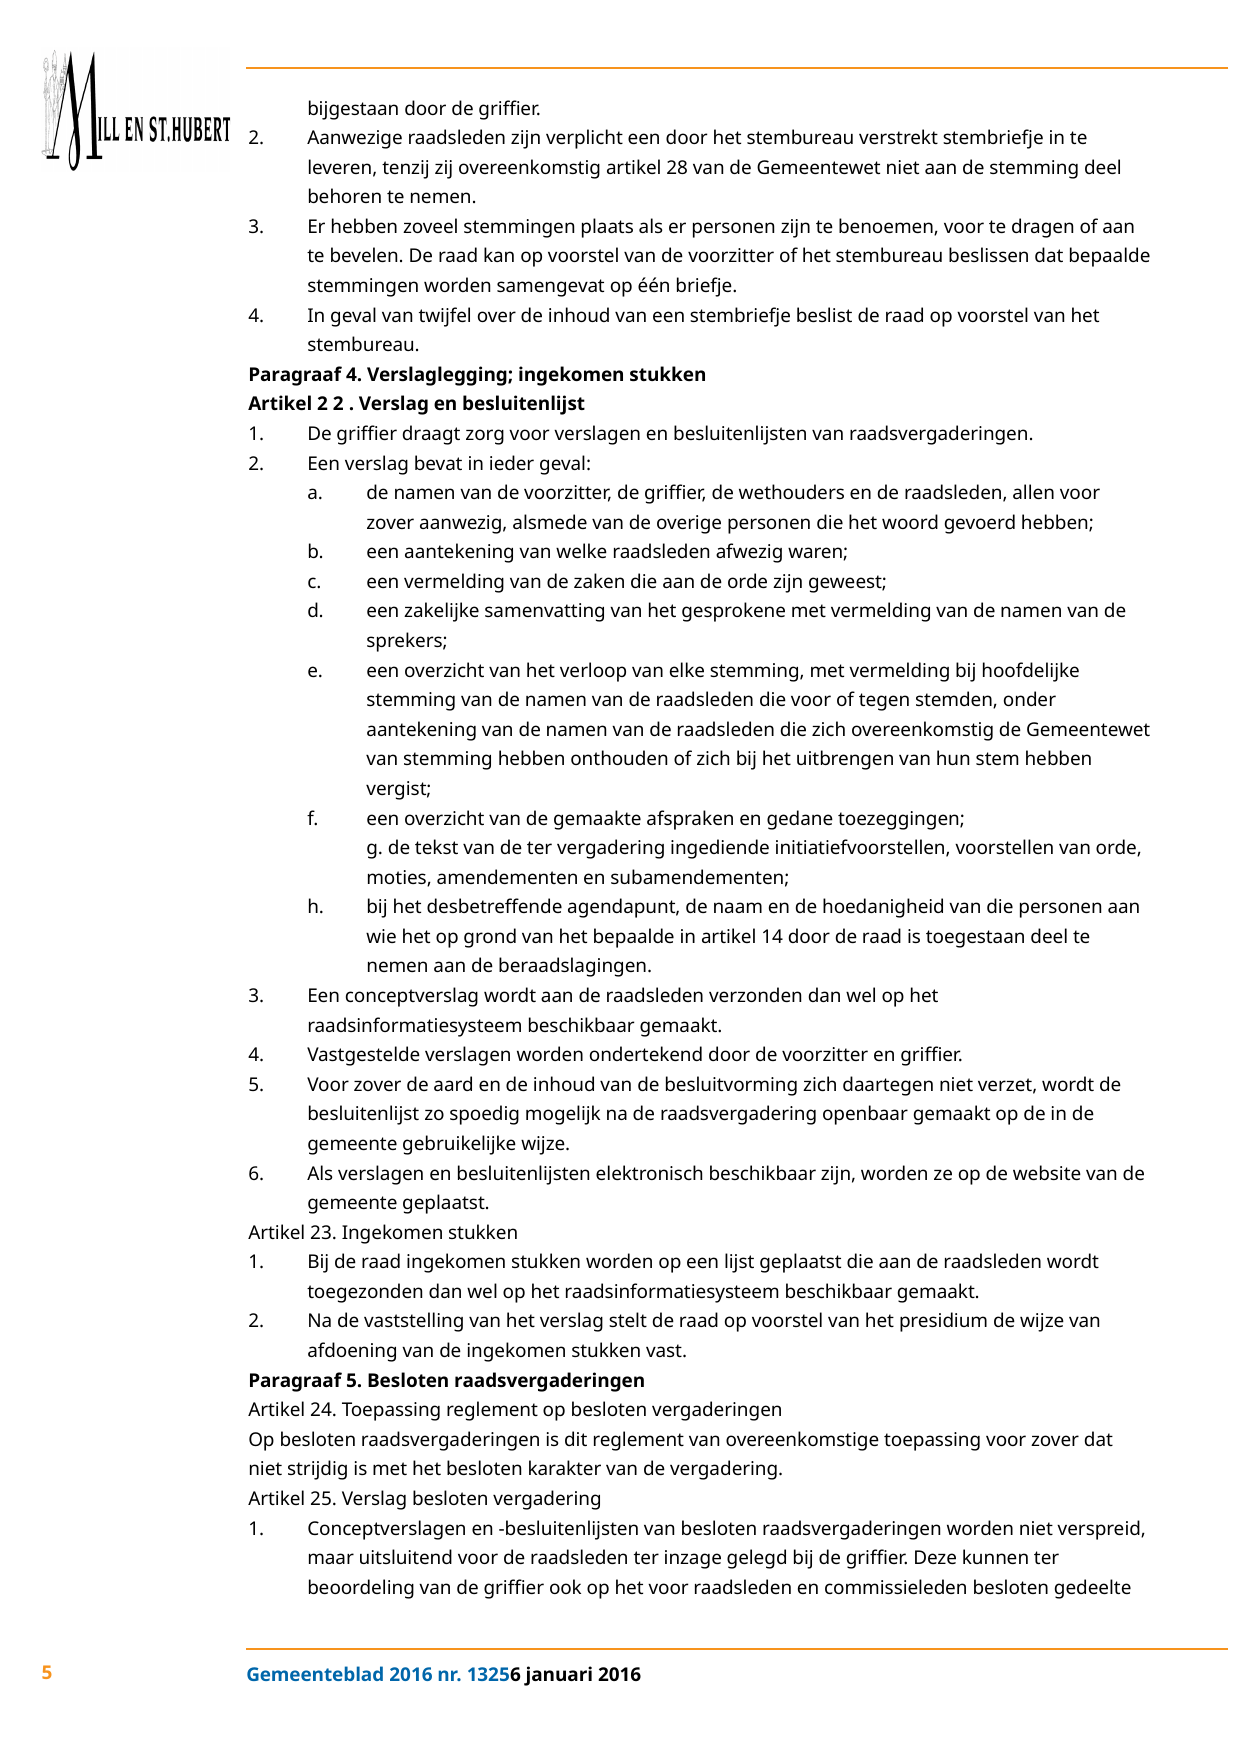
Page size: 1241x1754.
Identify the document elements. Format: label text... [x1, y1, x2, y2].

list Bij de raad ingekomen stukken worden op een lijst geplaatst die aan de raadsleden wordt toegezonden dan wel op het raadsinformatiesysteem beschikbaar gemaakt. [248, 1248, 1152, 1304]
list Een verslag bevat in ieder geval: [248, 450, 1152, 476]
list een aantekening van welke raadsleden afwezig waren; [307, 538, 1152, 564]
list Vastgestelde verslagen worden ondertekend door de voorzitter en griffier. [248, 1041, 1152, 1067]
text Paragraaf 4. Verslaglegging; ingekomen stukken [248, 361, 1152, 387]
text Artikel 24. Toepassing reglement op besloten vergaderingen [248, 1396, 1152, 1422]
list Conceptverslagen en -besluitenlijsten van besloten raadsvergaderingen worden niet verspreid, maar uitsluitend voor de raadsleden ter inzage gelegd bij de griffier. Deze kunnen ter beoordeling van de griffier ook op het voor raadsleden en commissieleden besloten gedeelte [248, 1515, 1152, 1600]
list Voor zover de aard en de inhoud van de besluitvorming zich daartegen niet verzet, wordt de besluitenlijst zo spoedig mogelijk na de raadsvergadering openbaar gemaakt op de in de gemeente gebruikelijke wijze. [248, 1071, 1152, 1156]
list bij het desbetreffende agendapunt, de naam en de hoedanigheid van die personen aan wie het op grond van het bepaalde in artikel 14 door de raad is toegestaan deel te nemen aan de beraadslagingen. [307, 893, 1152, 978]
text Artikel 25. Verslag besloten vergadering [248, 1485, 1152, 1511]
list g. de tekst van de ter vergadering ingediende initiatiefvoorstellen, voorstellen van orde, moties, amendementen en subamendementen; [307, 834, 1152, 890]
list de namen van de voorzitter, de griffier, de wethouders en de raadsleden, allen voor zover aanwezig, alsmede van de overige personen die het woord gevoerd hebben; [307, 479, 1152, 535]
list Na de vaststelling van het verslag stelt de raad op voorstel van het presidium de wijze van afdoening van de ingekomen stukken vast. [248, 1308, 1152, 1363]
list een vermelding van de zaken die aan de orde zijn geweest; [307, 568, 1152, 594]
list een overzicht van de gemaakte afspraken en gedane toezeggingen; [307, 805, 1152, 831]
list Er hebben zoveel stemmingen plaats als er personen zijn te benoemen, voor te dragen of aan te bevelen. De raad kan op voorstel van de voorzitter of het stembureau beslissen dat bepaalde stemmingen worden samengevat op één briefje. [248, 213, 1152, 298]
list een zakelijke samenvatting van het gesprokene met vermelding van de namen van de sprekers; [307, 598, 1152, 653]
list De griffier draagt zorg voor verslagen en besluitenlijsten van raadsvergaderingen. [248, 420, 1152, 446]
text Paragraaf 5. Besloten raadsvergaderingen [248, 1367, 1152, 1393]
text Artikel 2 2 . Verslag en besluitenlijst [248, 391, 1152, 416]
text Artikel 23. Ingekomen stukken [248, 1219, 1152, 1245]
list Als verslagen en besluitenlijsten elektronisch beschikbaar zijn, worden ze op de website van de gemeente geplaatst. [248, 1160, 1152, 1215]
list Aanwezige raadsleden zijn verplicht een door het stembureau verstrekt stembriefje in te leveren, tenzij zij overeenkomstig artikel 28 van de Gemeentewet niet aan de stemming deel behoren te nemen. [248, 124, 1152, 209]
picture [41, 47, 231, 172]
text Op besloten raadsvergaderingen is dit reglement van overeenkomstige toepassing voor zover dat niet strijdig is met het besloten karakter van de vergadering. [248, 1426, 1152, 1481]
list In geval van twijfel over de inhoud van een stembriefje beslist de raad op voorstel van het stembureau. [248, 302, 1152, 357]
list bijgestaan door de griffier. [248, 95, 1152, 121]
list een overzicht van het verloop van elke stemming, met vermelding bij hoofdelijke stemming van de namen van de raadsleden die voor of tegen stemden, onder aantekening van de namen van de raadsleden die zich overeenkomstig de Gemeentewet van stemming hebben onthouden of zich bij het uitbrengen van hun stem hebben vergist; [307, 657, 1152, 801]
list Een conceptverslag wordt aan de raadsleden verzonden dan wel op het raadsinformatiesysteem beschikbaar gemaakt. [248, 982, 1152, 1038]
